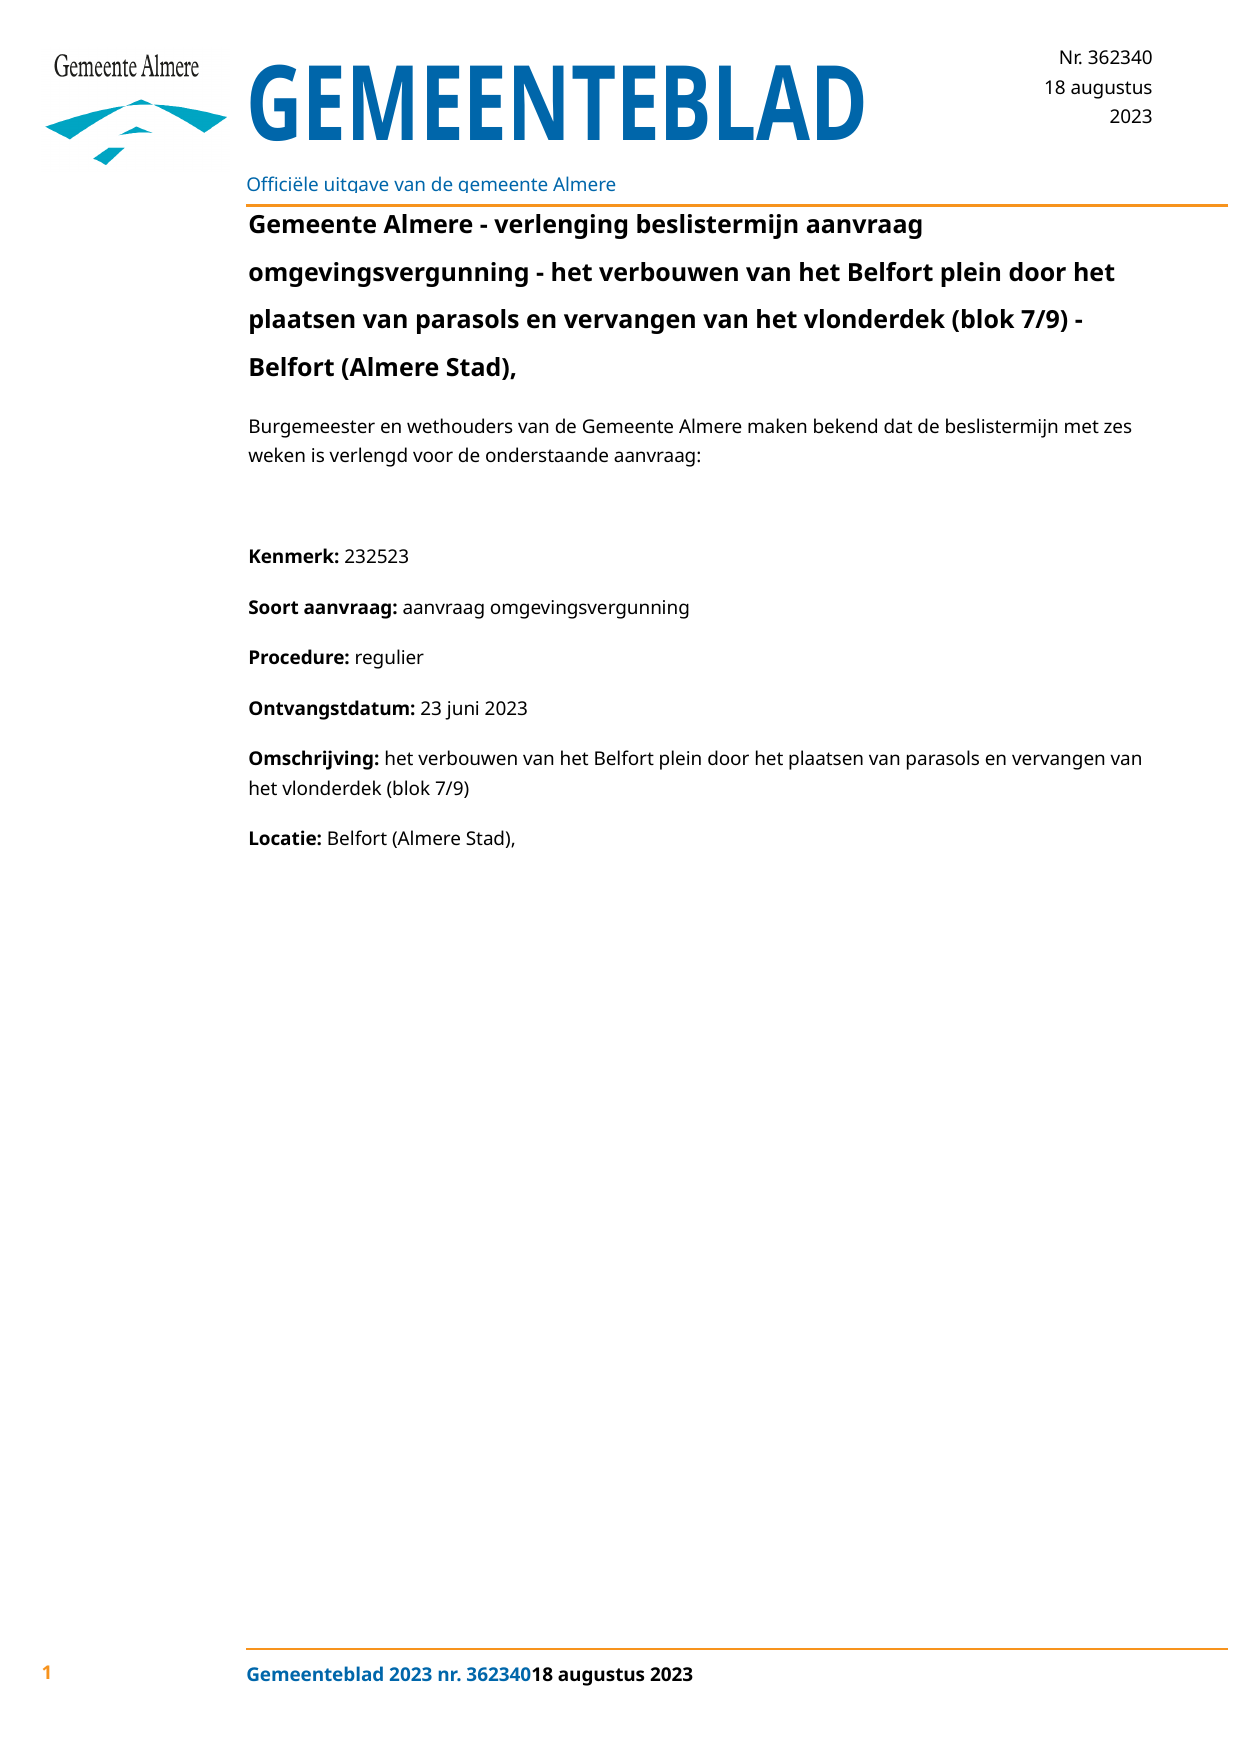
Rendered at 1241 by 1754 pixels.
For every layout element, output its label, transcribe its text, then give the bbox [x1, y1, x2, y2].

text Soort aanvraag: aanvraag omgevingsvergunning [248, 594, 1152, 620]
picture [41, 47, 231, 172]
text Ontvangstdatum: 23 juni 2023 [248, 695, 1152, 721]
text Procedure: regulier [248, 644, 1152, 670]
text Burgemeester en wethouders van de Gemeente Almere maken bekend dat de beslistermijn met zes weken is verlengd voor de onderstaande aanvraag: [248, 413, 1152, 468]
text Kenmerk: 232523 [248, 543, 1152, 569]
text Locatie: Belfort (Almere Stad), [248, 825, 1152, 851]
text Omschrijving: het verbouwen van het Belfort plein door het plaatsen van parasols en vervangen van het vlonderdek (blok 7/9) [248, 745, 1152, 801]
text Gemeente Almere - verlenging beslistermijn aanvraag omgevingsvergunning - het verbouwen van het Belfort plein door het plaatsen van parasols en vervangen van het vlonderdek (blok 7/9) - Belfort (Almere Stad), [248, 207, 1152, 384]
